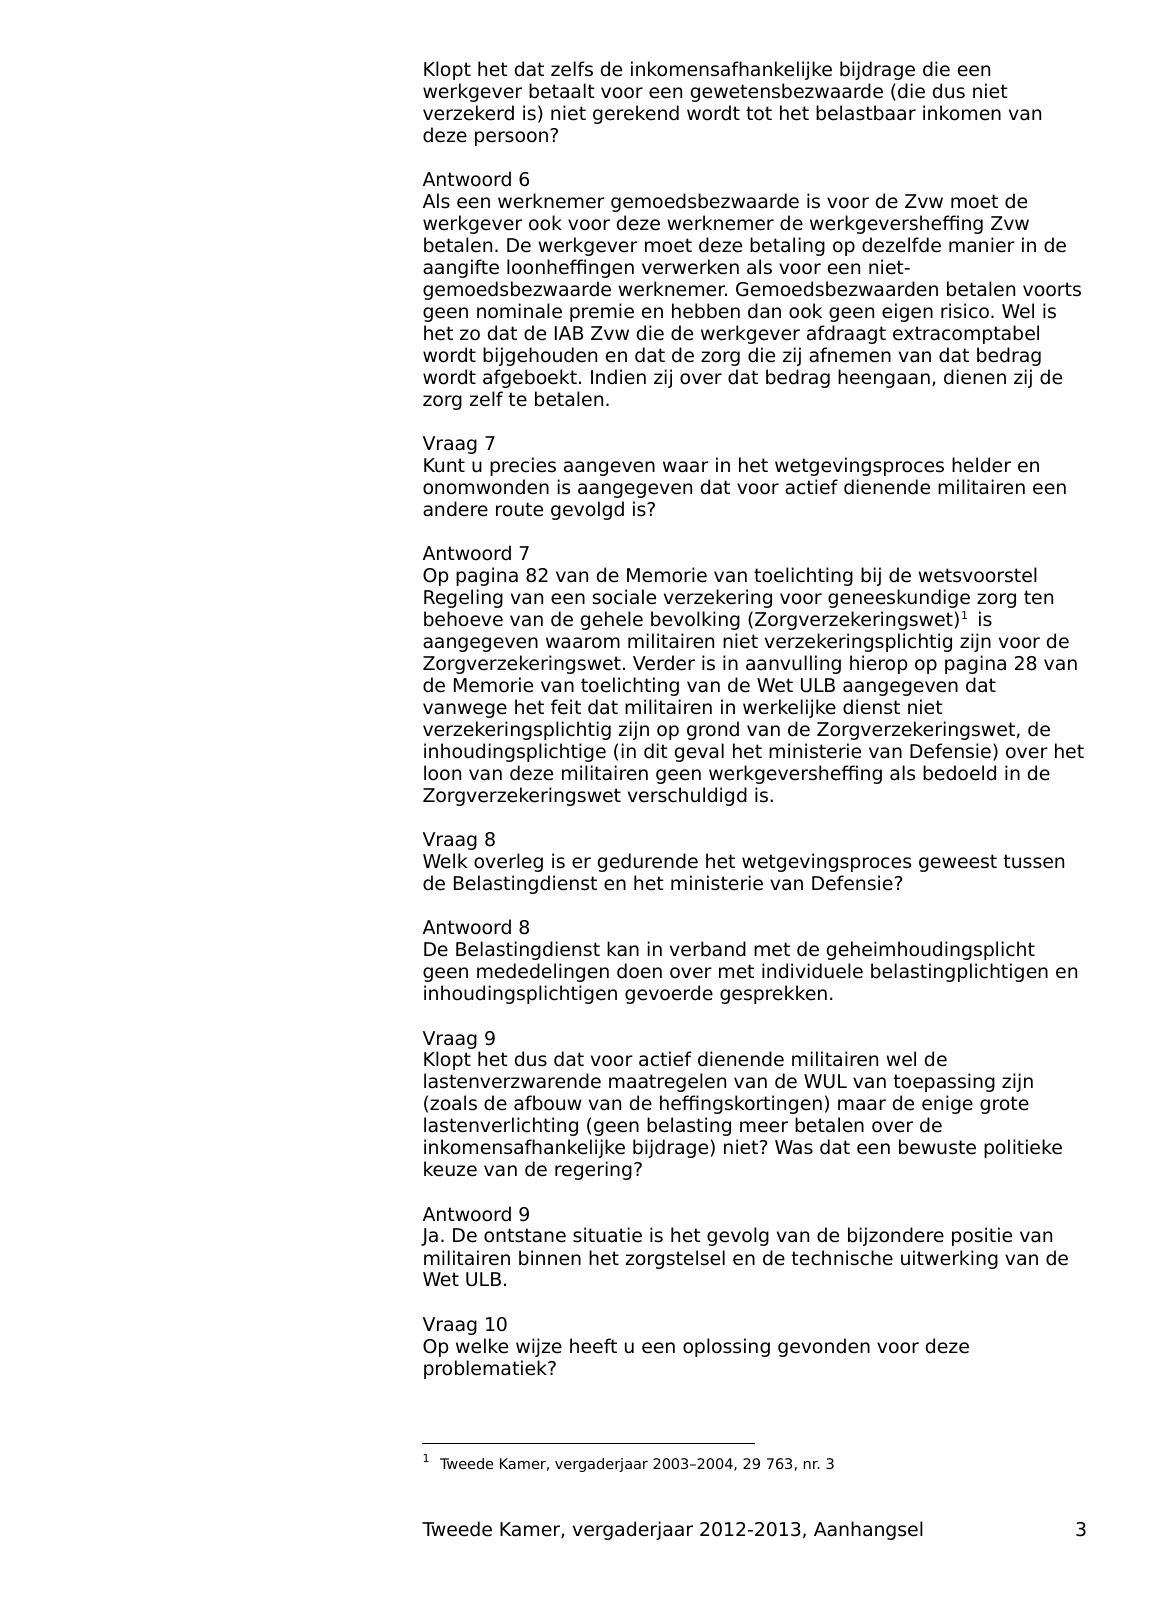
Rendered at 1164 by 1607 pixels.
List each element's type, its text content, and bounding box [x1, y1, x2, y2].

text Klopt het dus dat voor actief dienende militairen wel de lastenverzwarende maatregelen van de WUL van toepassing zijn (zoals de afbouw van de heffingskortingen) maar de enige grote lastenverlichting (geen belasting meer betalen over de inkomensafhankelijke bijdrage) niet? Was dat een bewuste politieke keuze van de regering? [422, 1049, 1087, 1181]
text Vraag 9 [422, 1027, 1087, 1049]
text Kunt u precies aangeven waar in het wetgevingsproces helder en onomwonden is aangegeven dat voor actief dienende militairen een andere route gevolgd is? [422, 455, 1087, 521]
text Klopt het dat zelfs de inkomensafhankelijke bijdrage die een werkgever betaalt voor een gewetensbezwaarde (die dus niet verzekerd is) niet gerekend wordt tot het belastbaar inkomen van deze persoon? [422, 59, 1087, 147]
text Tweede Kamer, vergaderjaar 2003–2004, 29 763, nr. 3 [422, 1452, 1087, 1474]
text Antwoord 9 [422, 1203, 1087, 1225]
text Op welke wijze heeft u een oplossing gevonden voor deze problematiek? [422, 1336, 1087, 1379]
text Antwoord 7 [422, 543, 1087, 565]
text Op pagina 82 van de Memorie van toelichting bij de wetsvoorstel Regeling van een sociale verzekering voor geneeskundige zorg ten behoeve van de gehele bevolking (Zorgverzekeringswet) is aangegeven waarom militairen niet verzekeringsplichtig zijn voor de Zorgverzekeringswet. Verder is in aanvulling hierop op pagina 28 van de Memorie van toelichting van de Wet ULB aangegeven dat vanwege het feit dat militairen in werkelijke dienst niet verzekeringsplichtig zijn op grond van de Zorgverzekeringswet, de inhoudingsplichtige (in dit geval het ministerie van Defensie) over het loon van deze militairen geen werkgeversheffing als bedoeld in de Zorgverzekeringswet verschuldigd is. [422, 565, 1087, 807]
text Welk overleg is er gedurende het wetgevingsproces geweest tussen de Belastingdienst en het ministerie van Defensie? [422, 851, 1087, 895]
text Als een werknemer gemoedsbezwaarde is voor de Zvw moet de werkgever ook voor deze werknemer de werkgeversheffing Zvw betalen. De werkgever moet deze betaling op dezelfde manier in de aangifte loonheffingen verwerken als voor een niet-gemoedsbezwaarde werknemer. Gemoedsbezwaarden betalen voorts geen nominale premie en hebben dan ook geen eigen risico. Wel is het zo dat de IAB Zvw die de werkgever afdraagt extracomptabel wordt bijgehouden en dat de zorg die zij afnemen van dat bedrag wordt afgeboekt. Indien zij over dat bedrag heengaan, dienen zij de zorg zelf te betalen. [422, 191, 1087, 411]
text Vraag 7 [422, 433, 1087, 455]
text Antwoord 6 [422, 169, 1087, 191]
text Antwoord 8 [422, 917, 1087, 939]
text Ja. De ontstane situatie is het gevolg van de bijzondere positie van militairen binnen het zorgstelsel en de technische uitwerking van de Wet ULB. [422, 1225, 1087, 1291]
text Vraag 8 [422, 829, 1087, 851]
text Vraag 10 [422, 1313, 1087, 1336]
text De Belastingdienst kan in verband met de geheimhoudingsplicht geen mededelingen doen over met individuele belastingplichtigen en inhoudingsplichtigen gevoerde gesprekken. [422, 939, 1087, 1005]
